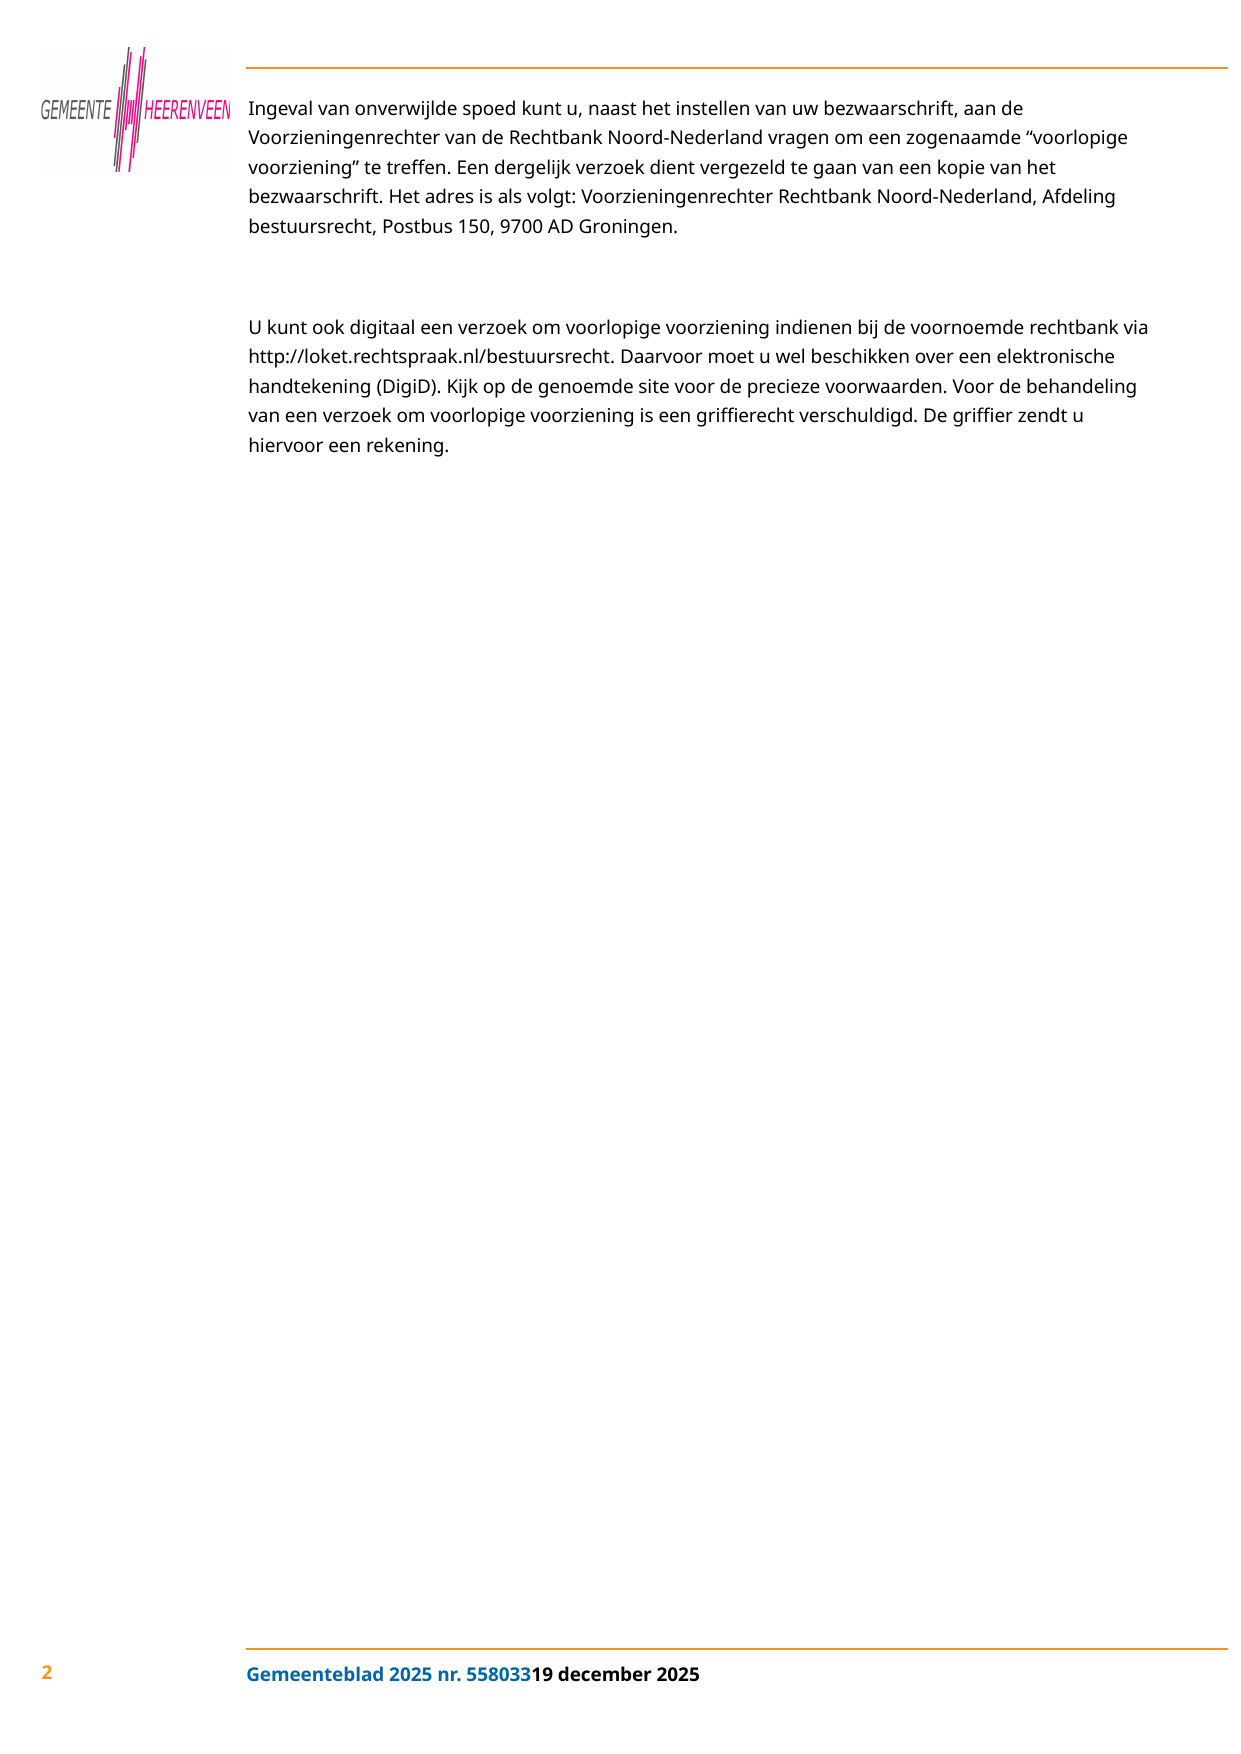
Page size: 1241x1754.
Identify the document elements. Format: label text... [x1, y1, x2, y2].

picture [41, 47, 231, 172]
text U kunt ook digitaal een verzoek om voorlopige voorziening indienen bij de voornoemde rechtbank via http://loket.rechtspraak.nl/bestuursrecht. Daarvoor moet u wel beschikken over een elektronische handtekening (DigiD). Kijk op de genoemde site voor de precieze voorwaarden. Voor de behandeling van een verzoek om voorlopige voorziening is een griffierecht verschuldigd. De griffier zendt u hiervoor een rekening. [248, 314, 1152, 458]
text Ingeval van onverwijlde spoed kunt u, naast het instellen van uw bezwaarschrift, aan de Voorzieningenrechter van de Rechtbank Noord-Nederland vragen om een zogenaamde “voorlopige voorziening” te treffen. Een dergelijk verzoek dient vergezeld te gaan van een kopie van het bezwaarschrift. Het adres is als volgt: Voorzieningenrechter Rechtbank Noord-Nederland, Afdeling bestuursrecht, Postbus 150, 9700 AD Groningen. [248, 95, 1152, 239]
